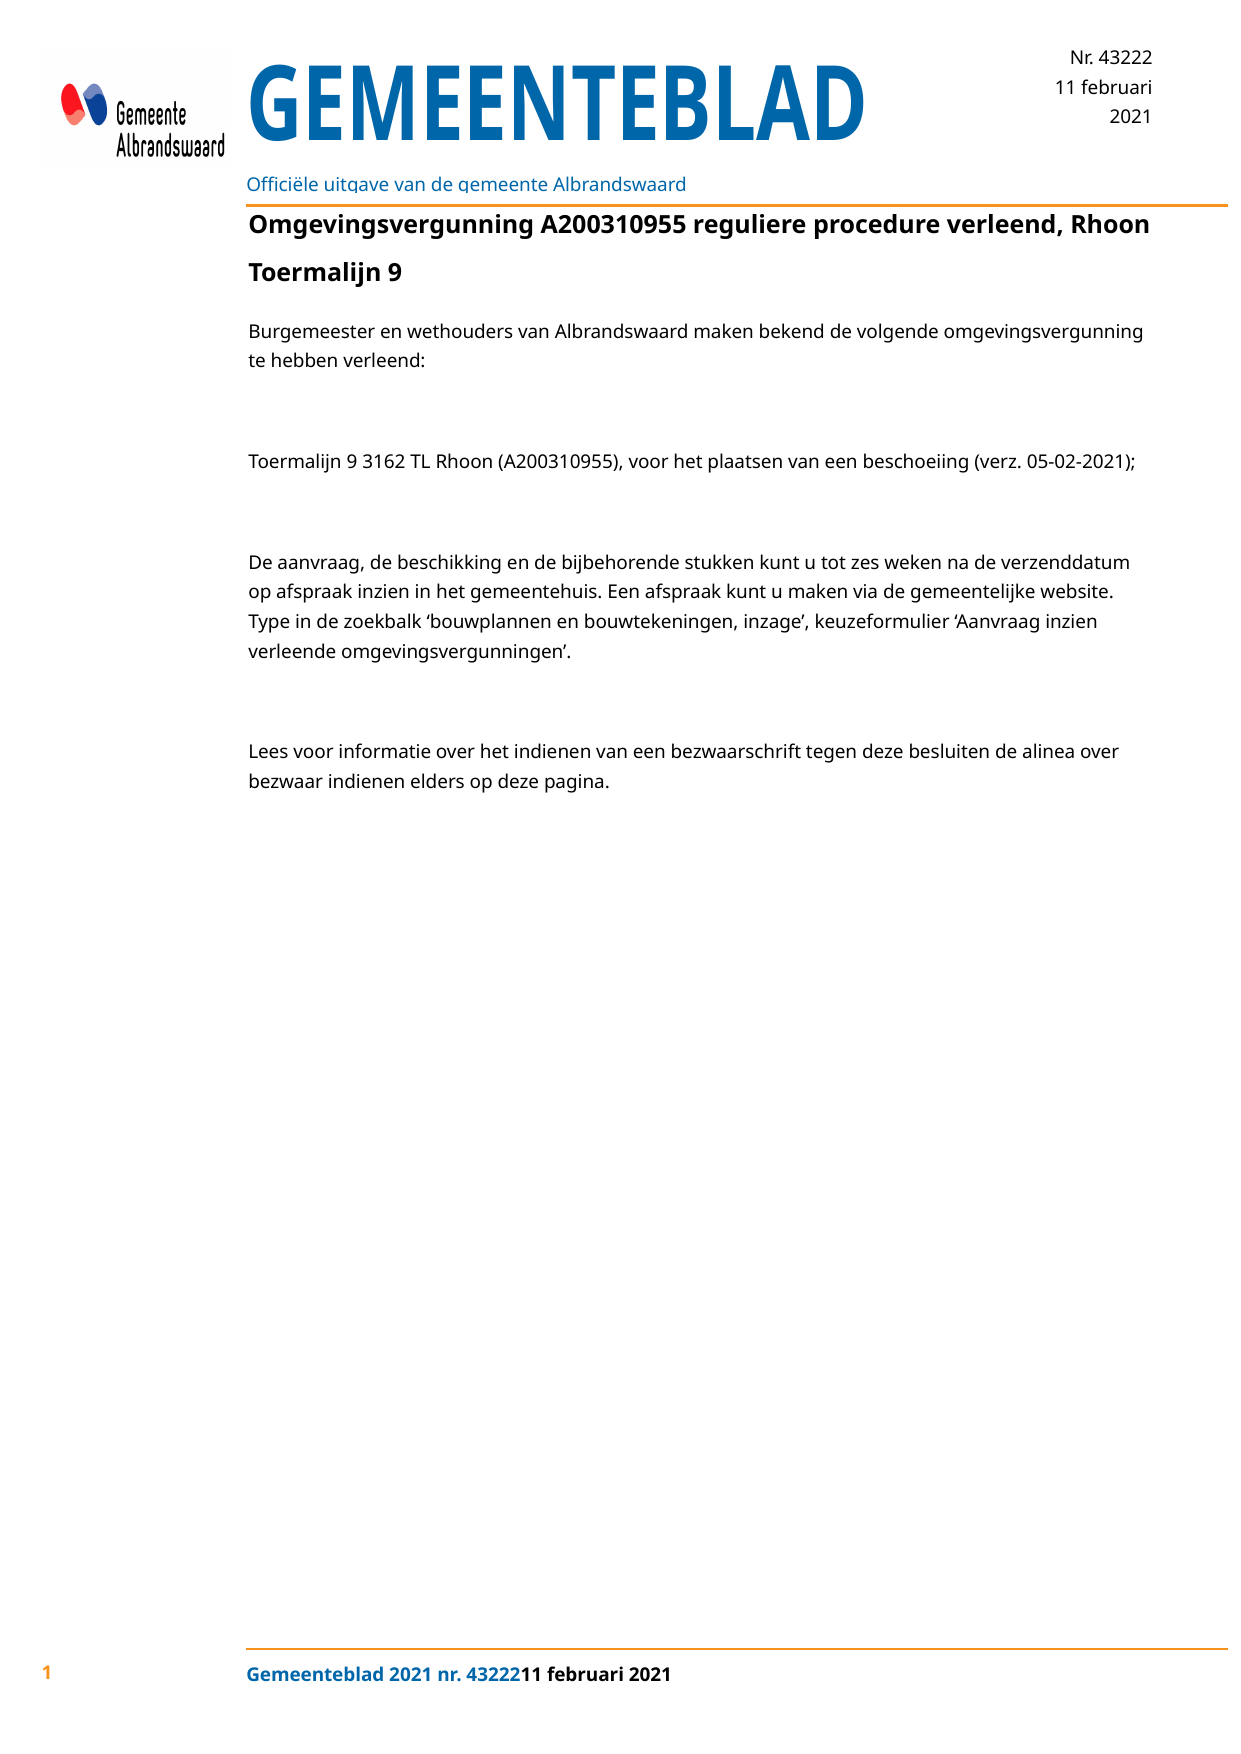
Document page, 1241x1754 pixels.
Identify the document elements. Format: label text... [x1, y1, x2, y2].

text Burgemeester en wethouders van Albrandswaard maken bekend de volgende omgevingsvergunning te hebben verleend: [248, 318, 1152, 373]
text De aanvraag, de beschikking en de bijbehorende stukken kunt u tot zes weken na de verzenddatum op afspraak inzien in het gemeentehuis. Een afspraak kunt u maken via de gemeentelijke website. Type in de zoekbalk ‘bouwplannen en bouwtekeningen, inzage’, keuzeformulier ‘Aanvraag inzien verleende omgevingsvergunningen’. [248, 549, 1152, 664]
text Omgevingsvergunning A200310955 reguliere procedure verleend, Rhoon Toermalijn 9 [248, 207, 1152, 288]
picture [41, 47, 231, 172]
text Toermalijn 9 3162 TL Rhoon (A200310955), voor het plaatsen van een beschoeiing (verz. 05-02-2021); [248, 448, 1152, 474]
text Lees voor informatie over het indienen van een bezwaarschrift tegen deze besluiten de alinea over bezwaar indienen elders op deze pagina. [248, 739, 1152, 794]
